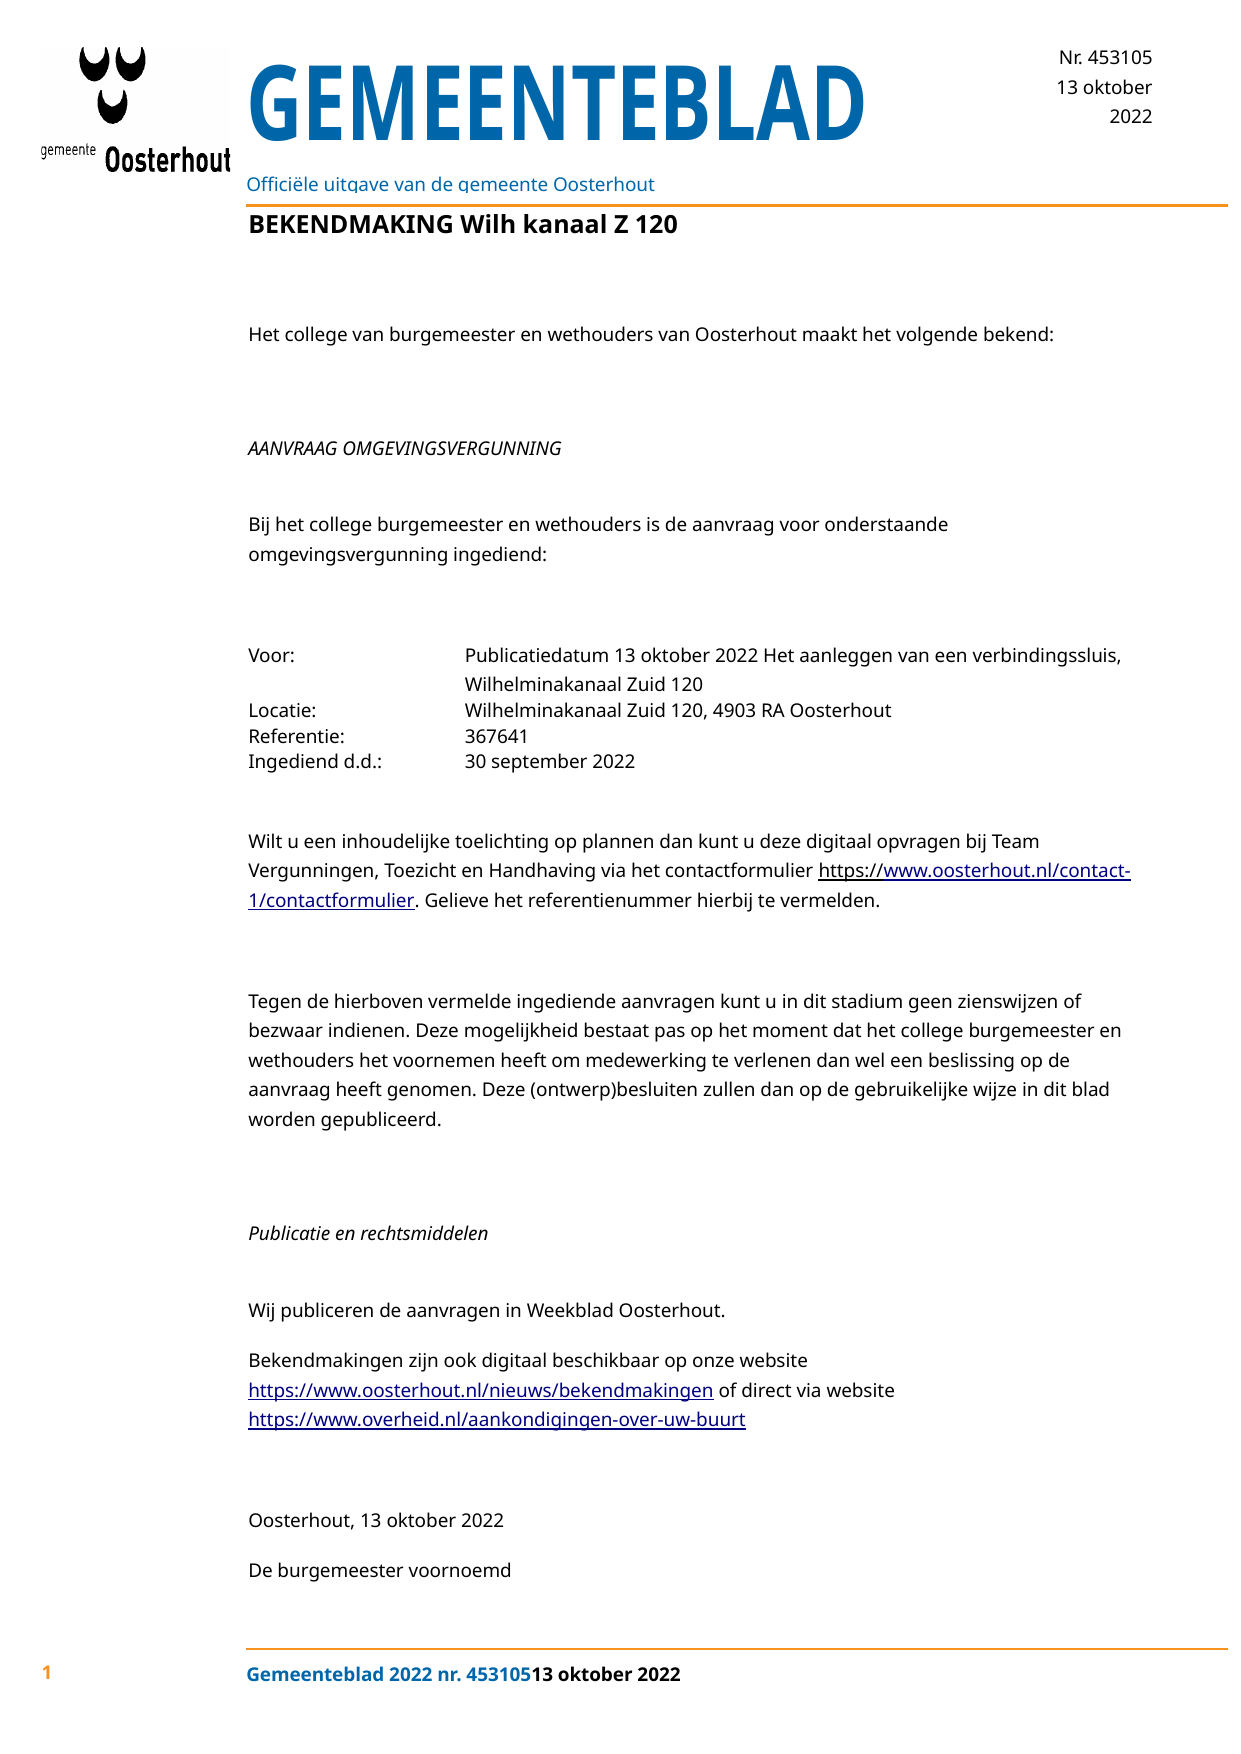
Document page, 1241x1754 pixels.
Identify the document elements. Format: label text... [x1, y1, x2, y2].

table_cell 30 september 2022 [465, 749, 1152, 774]
text Het college van burgemeester en wethouders van Oosterhout maakt het volgende bekend: [248, 321, 1152, 346]
table_header Voor: [248, 642, 464, 697]
text Tegen de hierboven vermelde ingediende aanvragen kunt u in dit stadium geen zienswijzen of bezwaar indienen. Deze mogelijkheid bestaat pas op het moment dat het college burgemeester en wethouders het voornemen heeft om medewerking te verlenen dan wel een beslissing op de aanvraag heeft genomen. Deze (ontwerp)besluiten zullen dan op de gebruikelijke wijze in dit blad worden gepubliceerd. [248, 988, 1152, 1132]
table_cell 367641 [465, 723, 1152, 748]
table_cell Wilhelminakanaal Zuid 120, 4903 RA Oosterhout [465, 697, 1152, 723]
text AANVRAAG OMGEVINGSVERGUNNING [248, 435, 1152, 461]
table_cell Referentie: [248, 723, 464, 748]
text Publicatie en rechtsmiddelen [248, 1221, 1152, 1246]
text Bij het college burgemeester en wethouders is de aanvraag voor onderstaande omgevingsvergunning ingediend: [248, 511, 1152, 567]
table_cell Ingediend d.d.: [248, 749, 464, 774]
text Wij publiceren de aanvragen in Weekblad Oosterhout. [248, 1297, 1152, 1322]
text BEKENDMAKING Wilh kanaal Z 120 [248, 207, 1152, 241]
text Bekendmakingen zijn ook digitaal beschikbaar op onze website https://www.oosterhout.nl/nieuws/bekendmakingen of direct via website https://www.overheid.nl/aankondigingen-over-uw-buurt [248, 1347, 1152, 1432]
table_header Publicatiedatum 13 oktober 2022 Het aanleggen van een verbindingssluis, Wilhelminakanaal Zuid 120 [465, 642, 1152, 697]
text De burgemeester voornoemd [248, 1558, 1152, 1583]
picture [41, 47, 231, 172]
text Wilt u een inhoudelijke toelichting op plannen dan kunt u deze digitaal opvragen bij Team Vergunningen, Toezicht en Handhaving via het contactformulier https://www.oosterhout.nl/contact-1/contactformulier. Gelieve het referentienummer hierbij te vermelden. [248, 828, 1152, 913]
table_cell Locatie: [248, 697, 464, 723]
text Oosterhout, 13 oktober 2022 [248, 1507, 1152, 1533]
